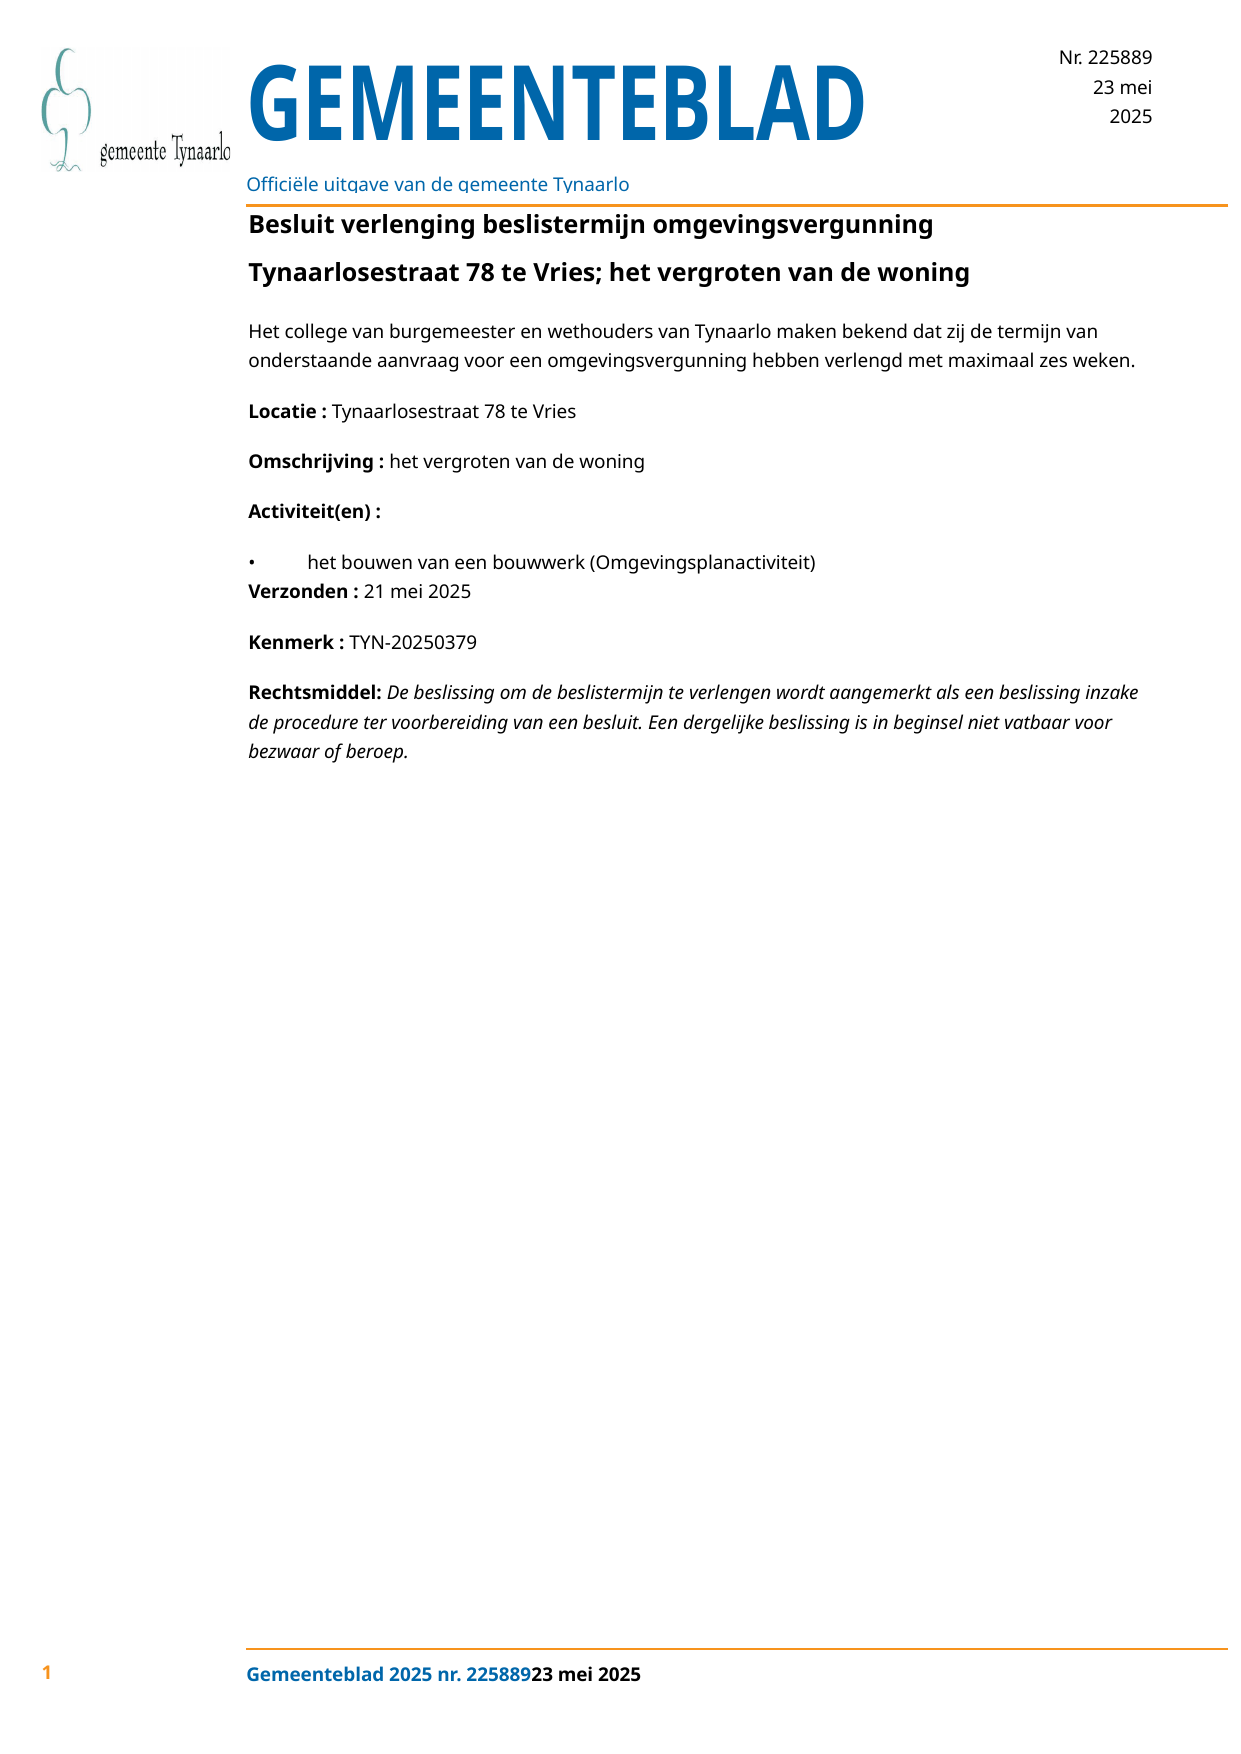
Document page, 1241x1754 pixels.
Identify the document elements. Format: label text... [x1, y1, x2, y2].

text Omschrijving : het vergroten van de woning [248, 448, 1152, 474]
text Het college van burgemeester en wethouders van Tynaarlo maken bekend dat zij de termijn van onderstaande aanvraag voor een omgevingsvergunning hebben verlengd met maximaal zes weken. [248, 318, 1152, 373]
text Activiteit(en) : [248, 499, 1152, 524]
text Locatie : Tynaarlosestraat 78 te Vries [248, 398, 1152, 424]
text Besluit verlenging beslistermijn omgevingsvergunning Tynaarlosestraat 78 te Vries; het vergroten van de woning [248, 207, 1152, 288]
text Rechtsmiddel: De beslissing om de beslistermijn te verlengen wordt aangemerkt als een beslissing inzake de procedure ter voorbereiding van een besluit. Een dergelijke beslissing is in beginsel niet vatbaar voor bezwaar of beroep. [248, 679, 1152, 764]
text Verzonden : 21 mei 2025 [248, 579, 1152, 604]
picture [41, 47, 231, 172]
text Kenmerk : TYN-20250379 [248, 629, 1152, 655]
list het bouwen van een bouwwerk (Omgevingsplanactiviteit) [248, 549, 1152, 575]
